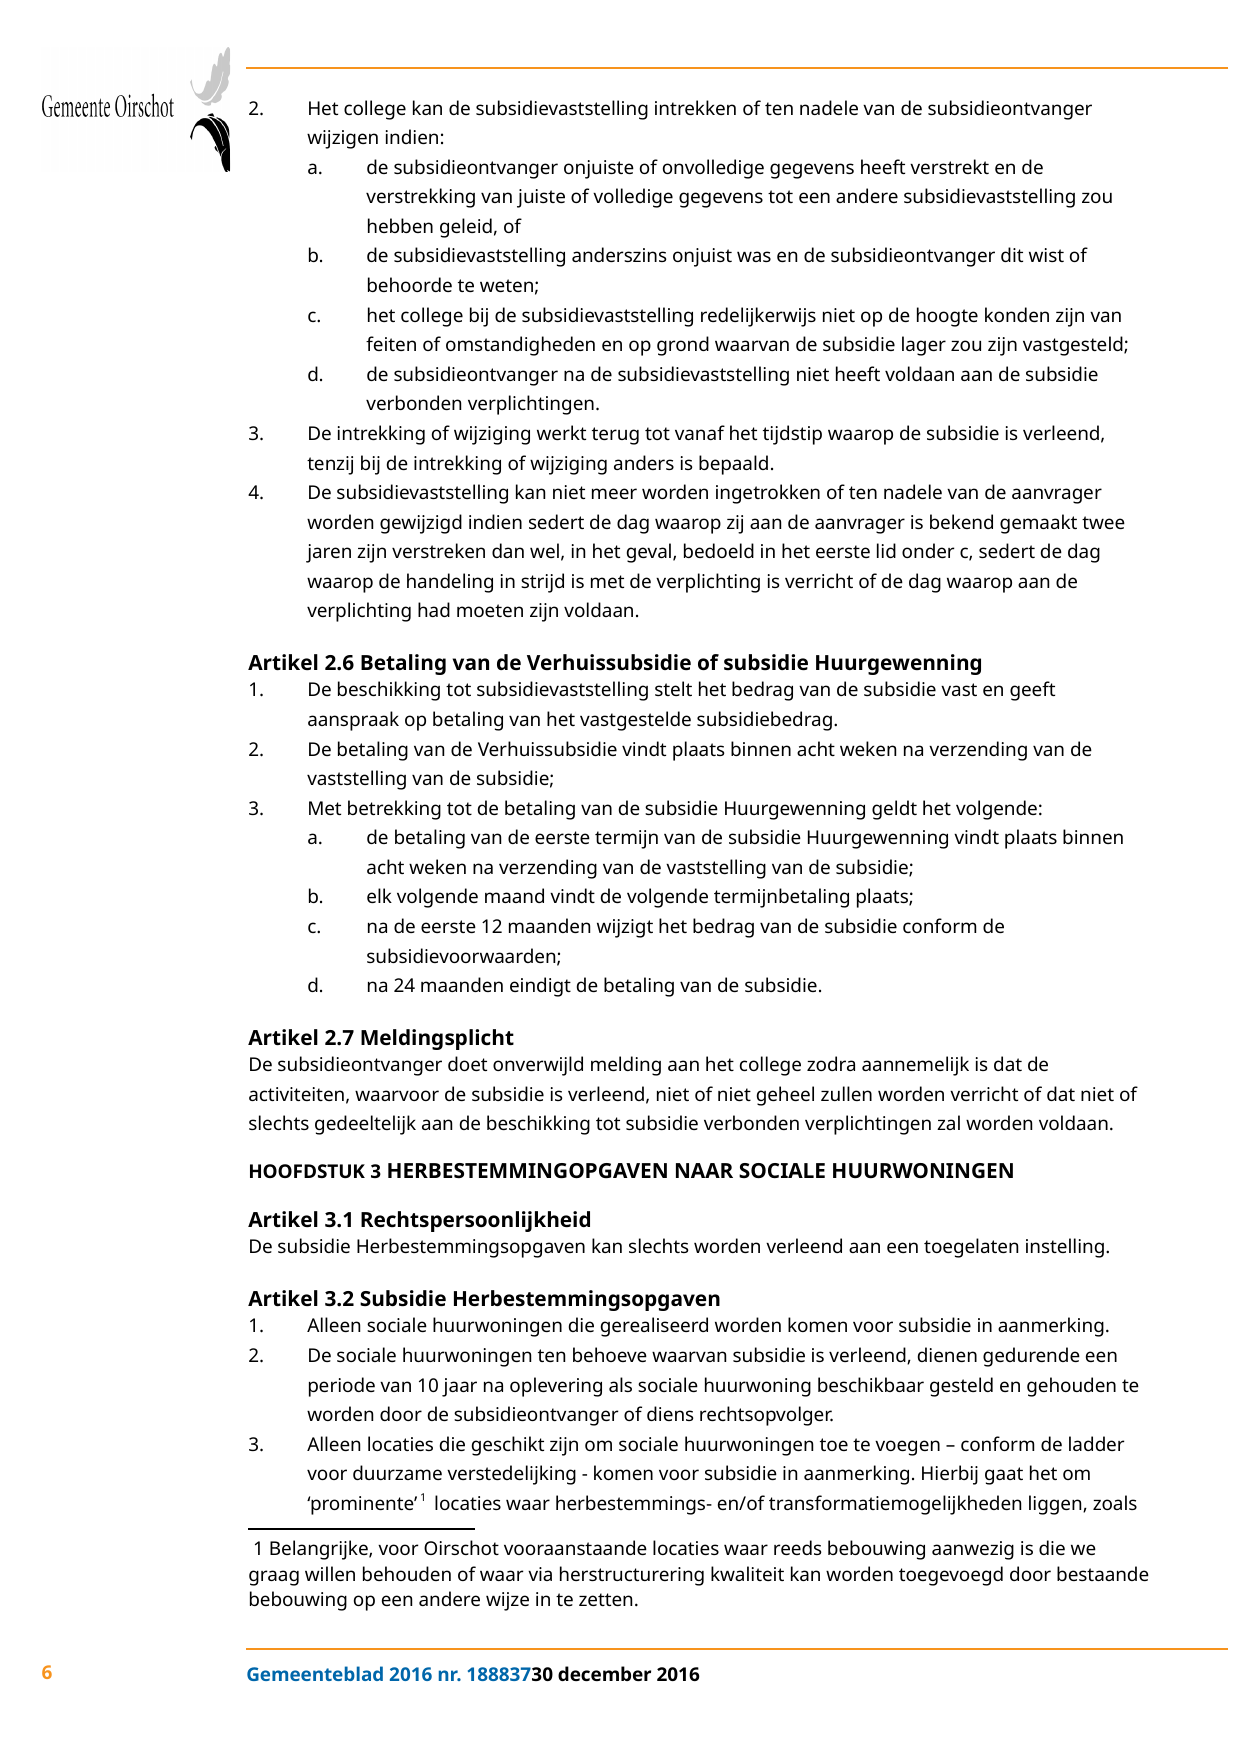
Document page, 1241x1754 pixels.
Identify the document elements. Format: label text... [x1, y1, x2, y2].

list De intrekking of wijziging werkt terug tot vanaf het tijdstip waarop de subsidie is verleend, tenzij bij de intrekking of wijziging anders is bepaald. [248, 420, 1152, 476]
list de subsidieontvanger onjuiste of onvolledige gegevens heeft verstrekt en de verstrekking van juiste of volledige gegevens tot een andere subsidievaststelling zou hebben geleid, of [307, 154, 1152, 239]
text HOOFDSTUK 3 HERBESTEMMINGOPGAVEN NAAR SOCIALE HUURWONINGEN [248, 1156, 1152, 1184]
text Artikel 2.7 Meldingsplicht [248, 1023, 1152, 1051]
list Alleen locaties die geschikt zijn om sociale huurwoningen toe te voegen – conform de ladder voor duurzame verstedelijking - komen voor subsidie in aanmerking. Hierbij gaat het om ‘prominente’ locaties waar herbestemmings- en/of transformatiemogelijkheden liggen, zoals [248, 1431, 1152, 1516]
list de betaling van de eerste termijn van de subsidie Huurgewenning vindt plaats binnen acht weken na verzending van de vaststelling van de subsidie; [307, 824, 1152, 880]
list de subsidieontvanger na de subsidievaststelling niet heeft voldaan aan de subsidie verbonden verplichtingen. [307, 361, 1152, 416]
list Het college kan de subsidievaststelling intrekken of ten nadele van de subsidieontvanger wijzigen indien: [248, 95, 1152, 150]
list De subsidievaststelling kan niet meer worden ingetrokken of ten nadele van de aanvrager worden gewijzigd indien sedert de dag waarop zij aan de aanvrager is bekend gemaakt twee jaren zijn verstreken dan wel, in het geval, bedoeld in het eerste lid onder c, sedert de dag waarop de handeling in strijd is met de verplichting is verricht of de dag waarop aan de verplichting had moeten zijn voldaan. [248, 479, 1152, 623]
text De subsidie Herbestemmingsopgaven kan slechts worden verleend aan een toegelaten instelling. [248, 1234, 1152, 1259]
list de subsidievaststelling anderszins onjuist was en de subsidieontvanger dit wist of behoorde te weten; [307, 243, 1152, 298]
list Met betrekking tot de betaling van de subsidie Huurgewenning geldt het volgende: [248, 795, 1152, 821]
list De sociale huurwoningen ten behoeve waarvan subsidie is verleend, dienen gedurende een periode van 10 jaar na oplevering als sociale huurwoning beschikbaar gesteld en gehouden te worden door de subsidieontvanger of diens rechtsopvolger. [248, 1342, 1152, 1427]
list na 24 maanden eindigt de betaling van de subsidie. [307, 972, 1152, 998]
list De betaling van de Verhuissubsidie vindt plaats binnen acht weken na verzending van de vaststelling van de subsidie; [248, 736, 1152, 791]
text Artikel 3.2 Subsidie Herbestemmingsopgaven [248, 1284, 1152, 1313]
list De beschikking tot subsidievaststelling stelt het bedrag van de subsidie vast en geeft aanspraak op betaling van het vastgestelde subsidiebedrag. [248, 677, 1152, 732]
list Belangrijke, voor Oirschot vooraanstaande locaties waar reeds bebouwing aanwezig is die we graag willen behouden of waar via herstructurering kwaliteit kan worden toegevoegd door bestaande bebouwing op een andere wijze in te zetten. [248, 1535, 1152, 1612]
text De subsidieontvanger doet onverwijld melding aan het college zodra aannemelijk is dat de activiteiten, waarvoor de subsidie is verleend, niet of niet geheel zullen worden verricht of dat niet of slechts gedeeltelijk aan de beschikking tot subsidie verbonden verplichtingen zal worden voldaan. [248, 1051, 1152, 1136]
list Alleen sociale huurwoningen die gerealiseerd worden komen voor subsidie in aanmerking. [248, 1313, 1152, 1338]
list na de eerste 12 maanden wijzigt het bedrag van de subsidie conform de subsidievoorwaarden; [307, 913, 1152, 968]
list elk volgende maand vindt de volgende termijnbetaling plaats; [307, 884, 1152, 909]
list het college bij de subsidievaststelling redelijkerwijs niet op de hoogte konden zijn van feiten of omstandigheden en op grond waarvan de subsidie lager zou zijn vastgesteld; [307, 302, 1152, 357]
picture [41, 47, 231, 172]
text Artikel 3.1 Rechtspersoonlijkheid [248, 1205, 1152, 1234]
text Artikel 2.6 Betaling van de Verhuissubsidie of subsidie Huurgewenning [248, 648, 1152, 677]
